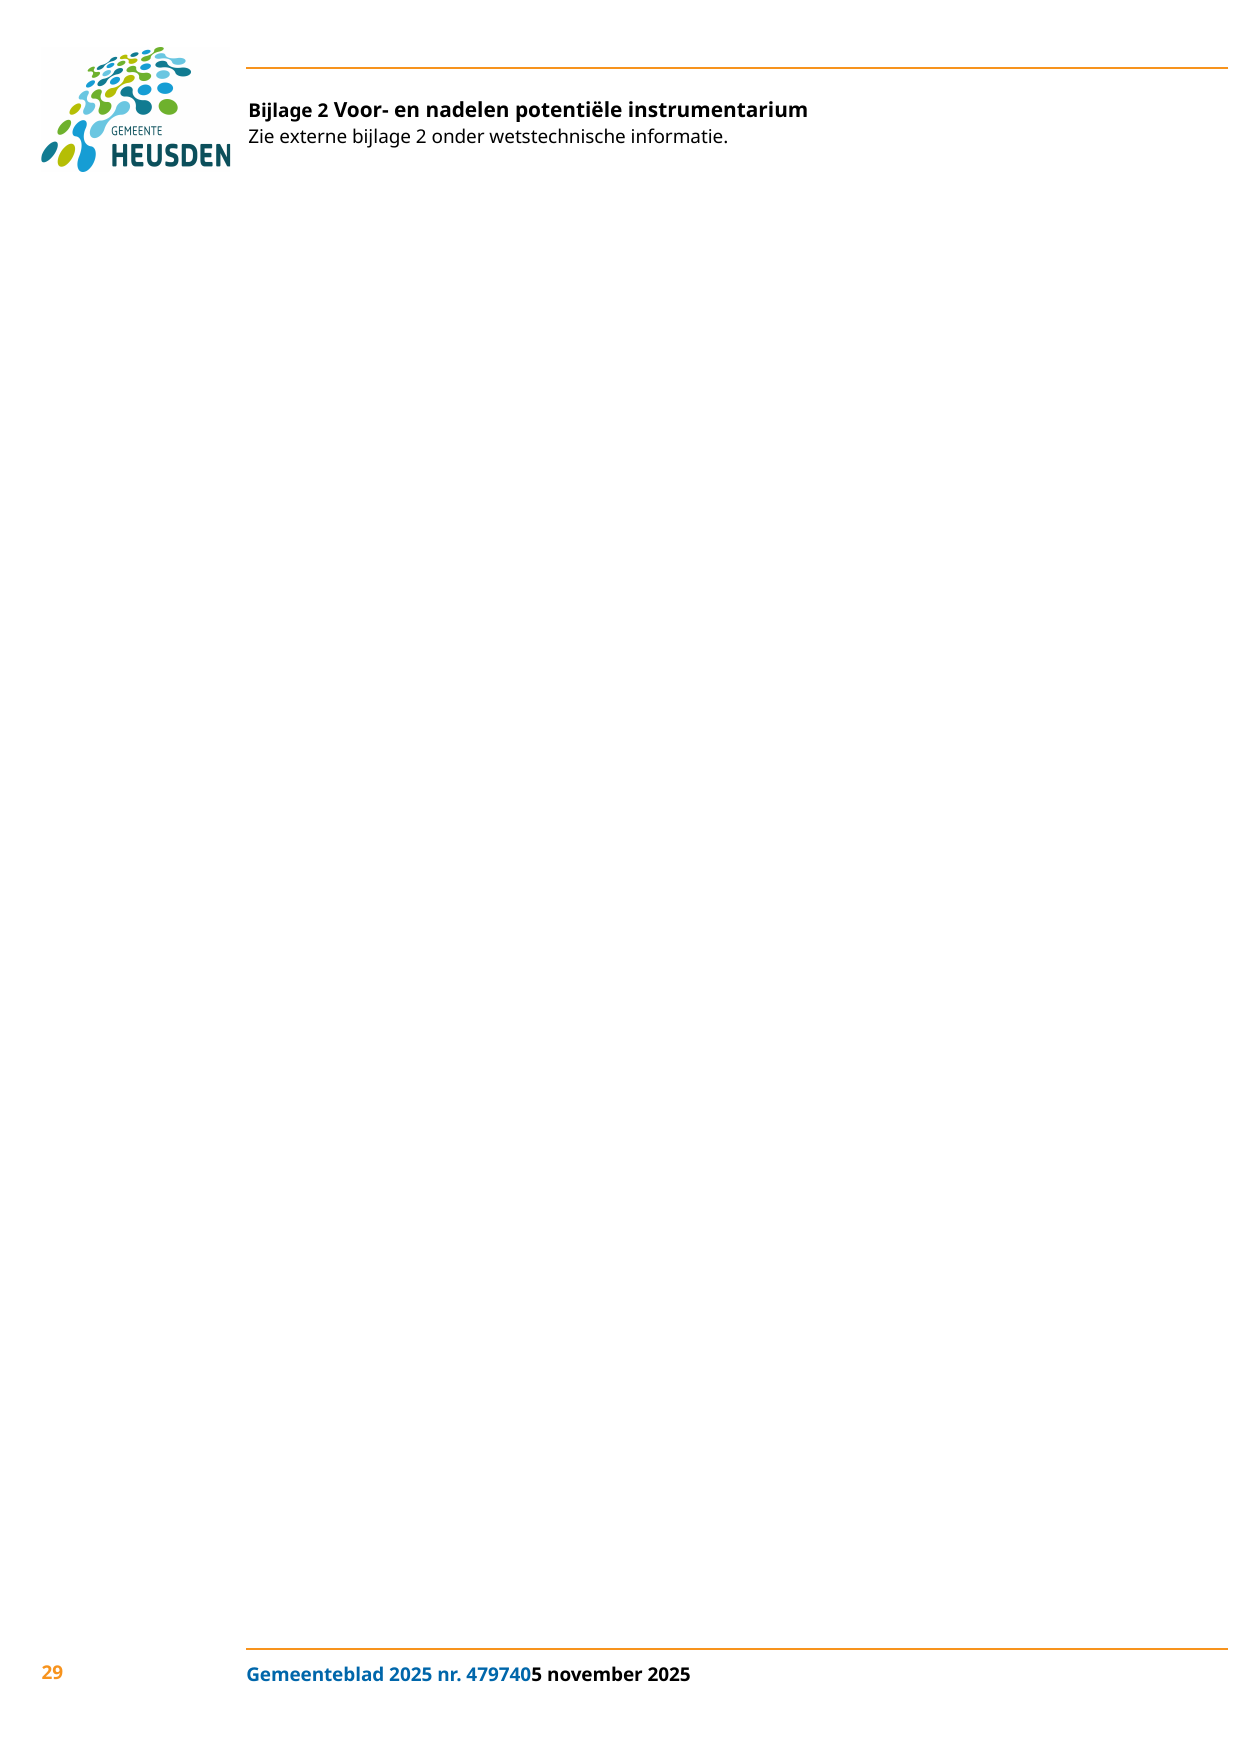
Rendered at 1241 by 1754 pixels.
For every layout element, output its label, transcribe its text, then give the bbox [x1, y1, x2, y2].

text Bijlage 2 Voor- en nadelen potentiële instrumentarium [248, 95, 1152, 123]
text Zie externe bijlage 2 onder wetstechnische informatie. [248, 123, 1152, 149]
picture [41, 47, 231, 172]
